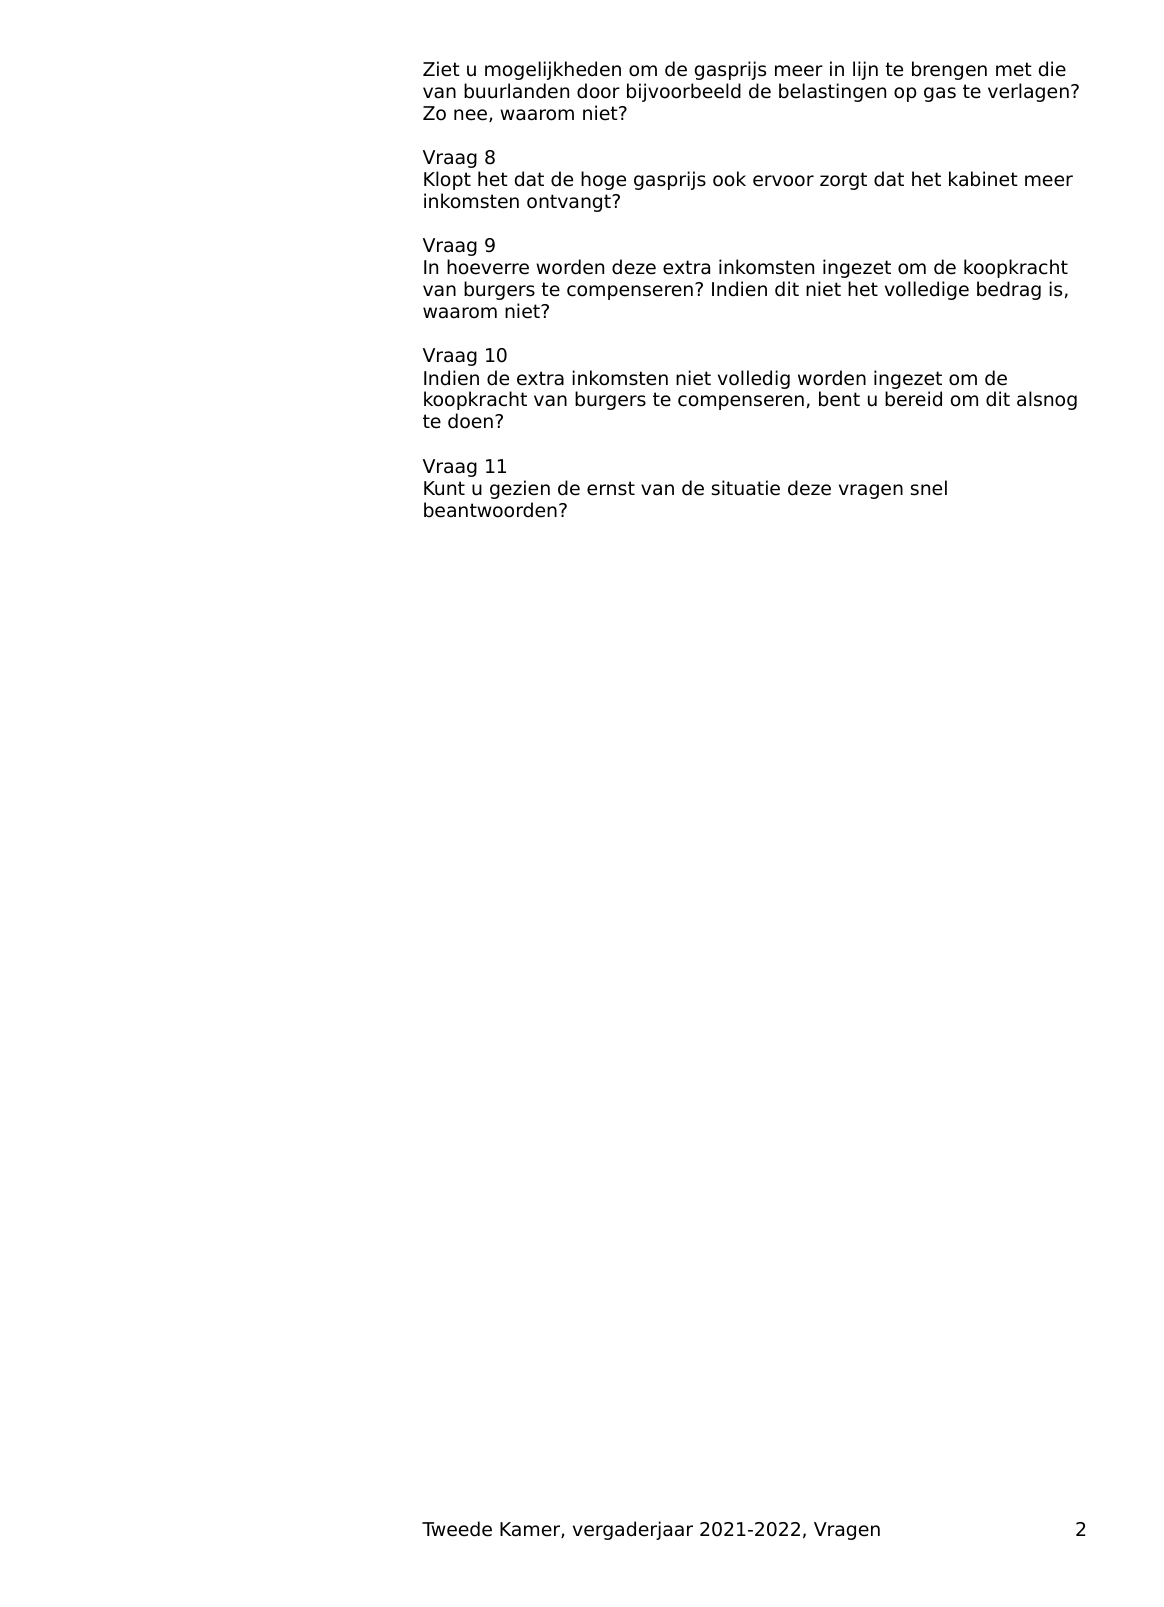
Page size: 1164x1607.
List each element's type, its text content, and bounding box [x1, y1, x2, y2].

text Indien de extra inkomsten niet volledig worden ingezet om de koopkracht van burgers te compenseren, bent u bereid om dit alsnog te doen? [422, 367, 1087, 433]
text Vraag 11 [422, 456, 1087, 477]
text Vraag 8 [422, 147, 1087, 169]
text Klopt het dat de hoge gasprijs ook ervoor zorgt dat het kabinet meer inkomsten ontvangt? [422, 169, 1087, 213]
text Vraag 10 [422, 345, 1087, 367]
text In hoeverre worden deze extra inkomsten ingezet om de koopkracht van burgers te compenseren? Indien dit niet het volledige bedrag is, waarom niet? [422, 257, 1087, 323]
text Vraag 9 [422, 235, 1087, 257]
text Ziet u mogelijkheden om de gasprijs meer in lijn te brengen met die van buurlanden door bijvoorbeeld de belastingen op gas te verlagen? Zo nee, waarom niet? [422, 59, 1087, 125]
text Kunt u gezien de ernst van de situatie deze vragen snel beantwoorden? [422, 477, 1087, 521]
